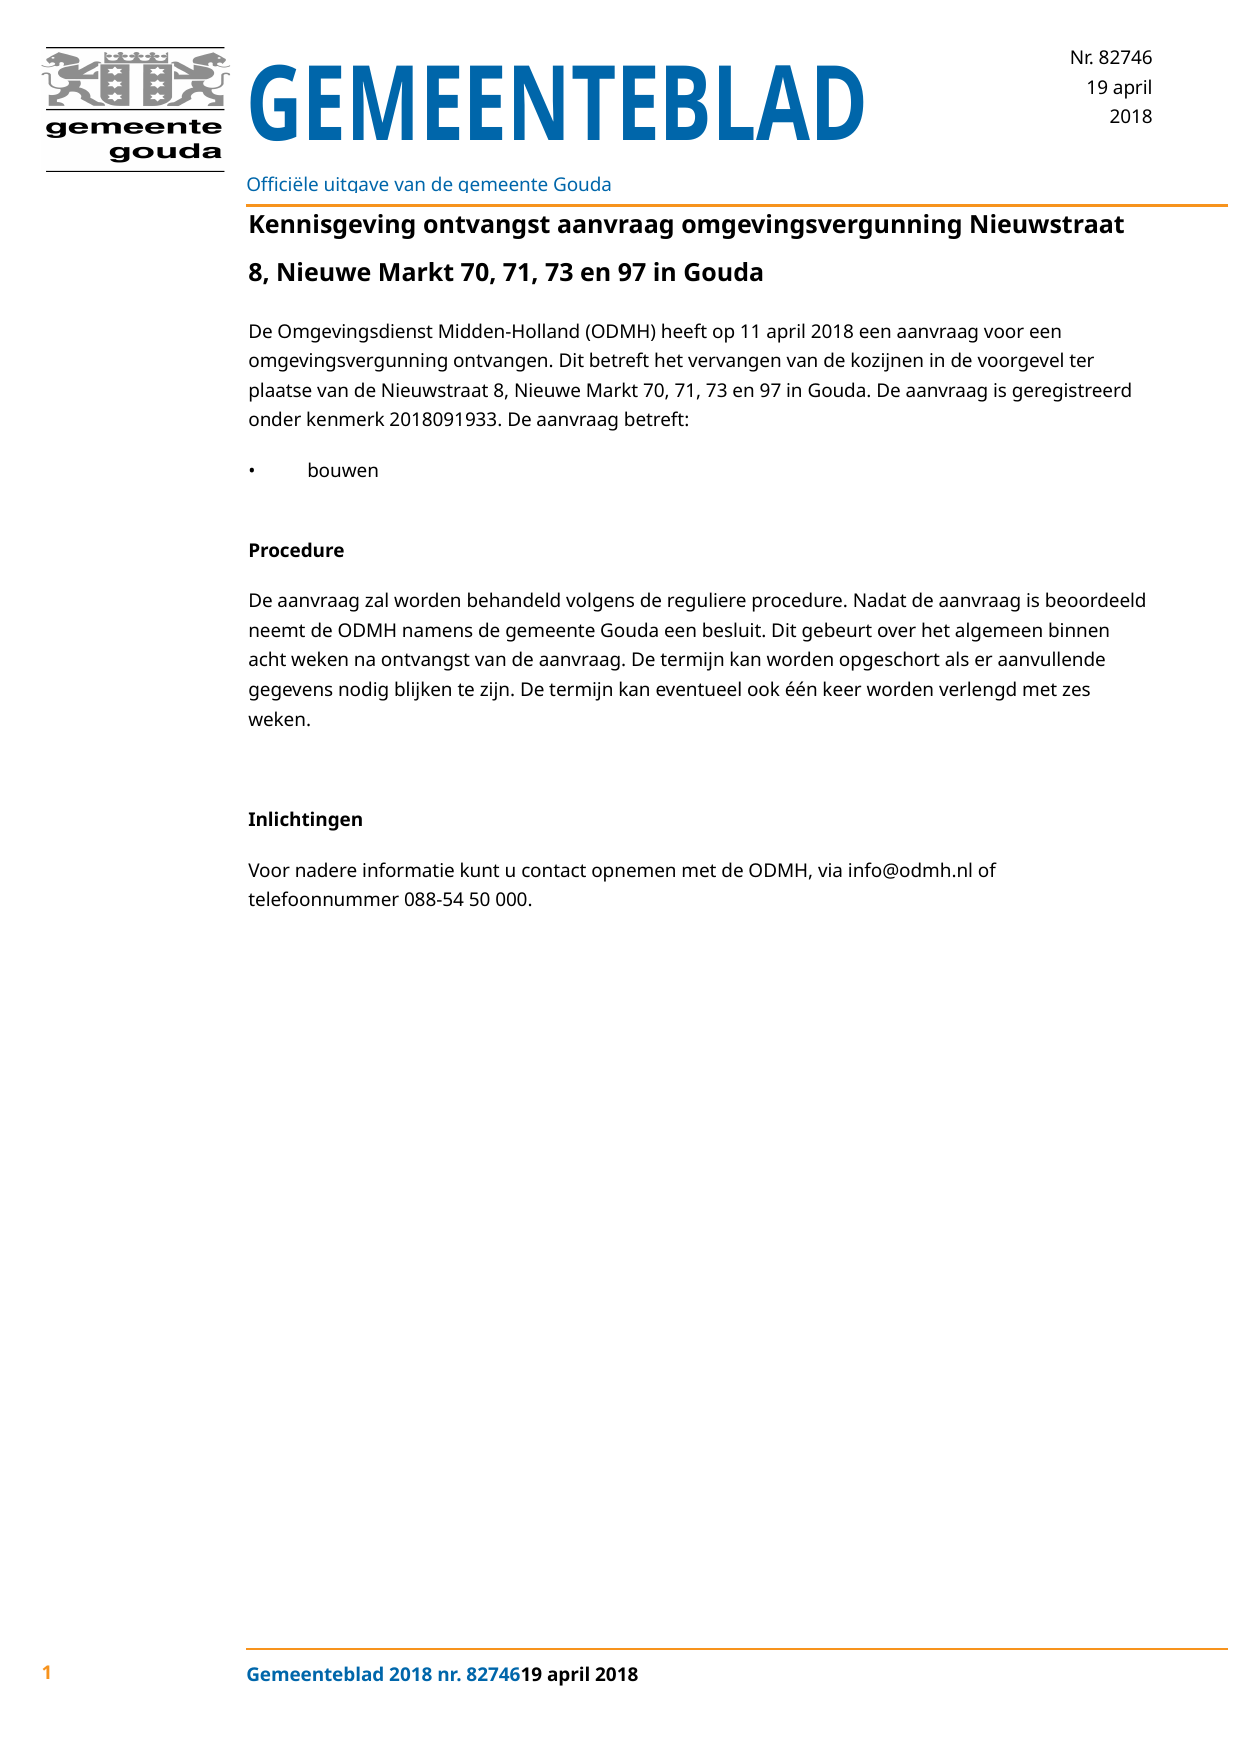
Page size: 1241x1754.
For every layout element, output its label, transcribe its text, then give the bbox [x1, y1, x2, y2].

text Kennisgeving ontvangst aanvraag omgevingsvergunning Nieuwstraat 8, Nieuwe Markt 70, 71, 73 en 97 in Gouda [248, 207, 1152, 288]
text De Omgevingsdienst Midden-Holland (ODMH) heeft op 11 april 2018 een aanvraag voor een omgevingsvergunning ontvangen. Dit betreft het vervangen van de kozijnen in de voorgevel ter plaatse van de Nieuwstraat 8, Nieuwe Markt 70, 71, 73 en 97 in Gouda. De aanvraag is geregistreerd onder kenmerk 2018091933. De aanvraag betreft: [248, 318, 1152, 432]
text Inlichtingen [248, 807, 1152, 832]
text Procedure [248, 537, 1152, 563]
list bouwen [248, 457, 1152, 483]
text De aanvraag zal worden behandeld volgens de reguliere procedure. Nadat de aanvraag is beoordeeld neemt de ODMH namens de gemeente Gouda een besluit. Dit gebeurt over het algemeen binnen acht weken na ontvangst van de aanvraag. De termijn kan worden opgeschort als er aanvullende gegevens nodig blijken te zijn. De termijn kan eventueel ook één keer worden verlengd met zes weken. [248, 587, 1152, 732]
text Voor nadere informatie kunt u contact opnemen met de ODMH, via info@odmh.nl of telefoonnummer 088-54 50 000. [248, 857, 1152, 912]
picture [41, 47, 231, 172]
